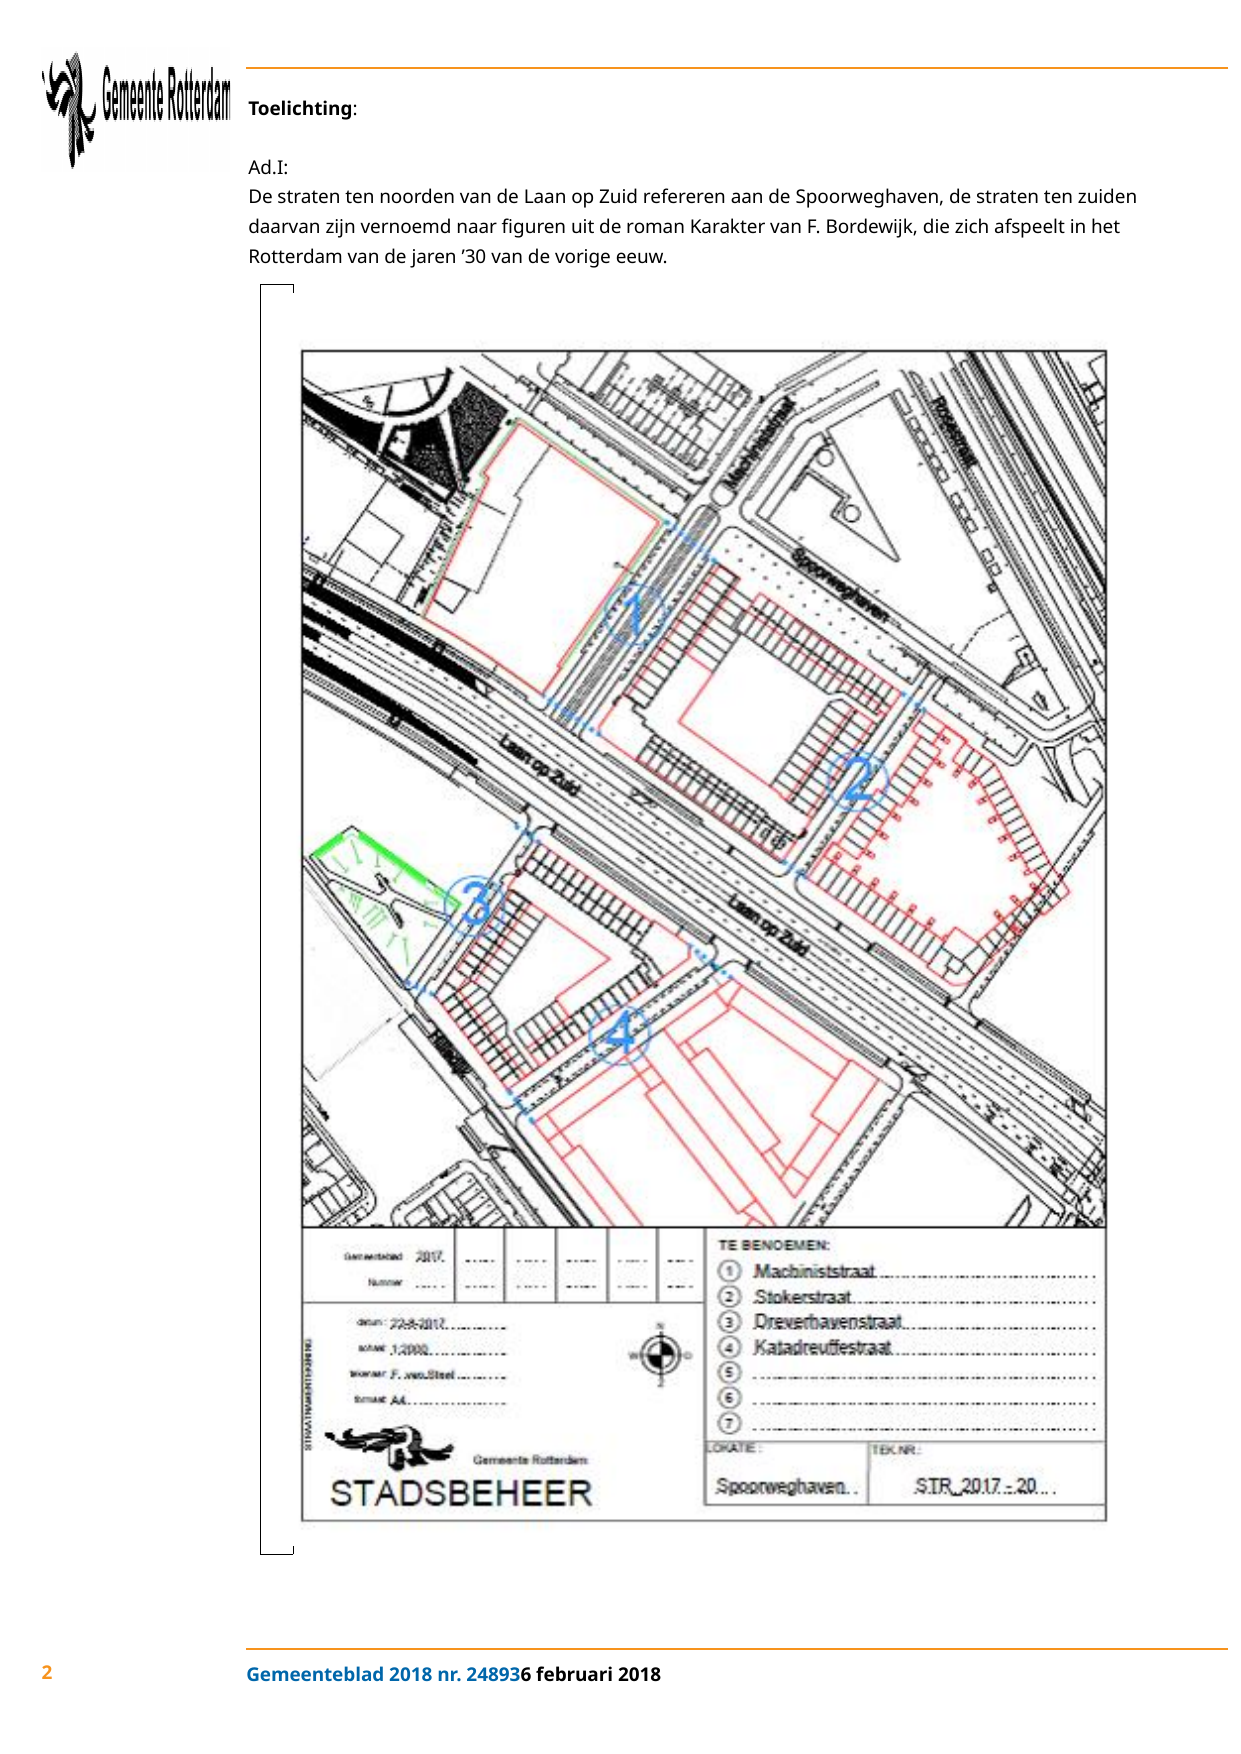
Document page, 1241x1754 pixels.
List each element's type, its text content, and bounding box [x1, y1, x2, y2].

text Ad.I: [248, 154, 1152, 180]
picture [268, 293, 1155, 1546]
text Toelichting: [248, 95, 1152, 121]
picture [41, 47, 231, 172]
text De straten ten noorden van de Laan op Zuid refereren aan de Spoorweghaven, de straten ten zuiden daarvan zijn vernoemd naar figuren uit de roman Karakter van F. Bordewijk, die zich afspeelt in het Rotterdam van de jaren ’30 van de vorige eeuw. [248, 184, 1152, 268]
